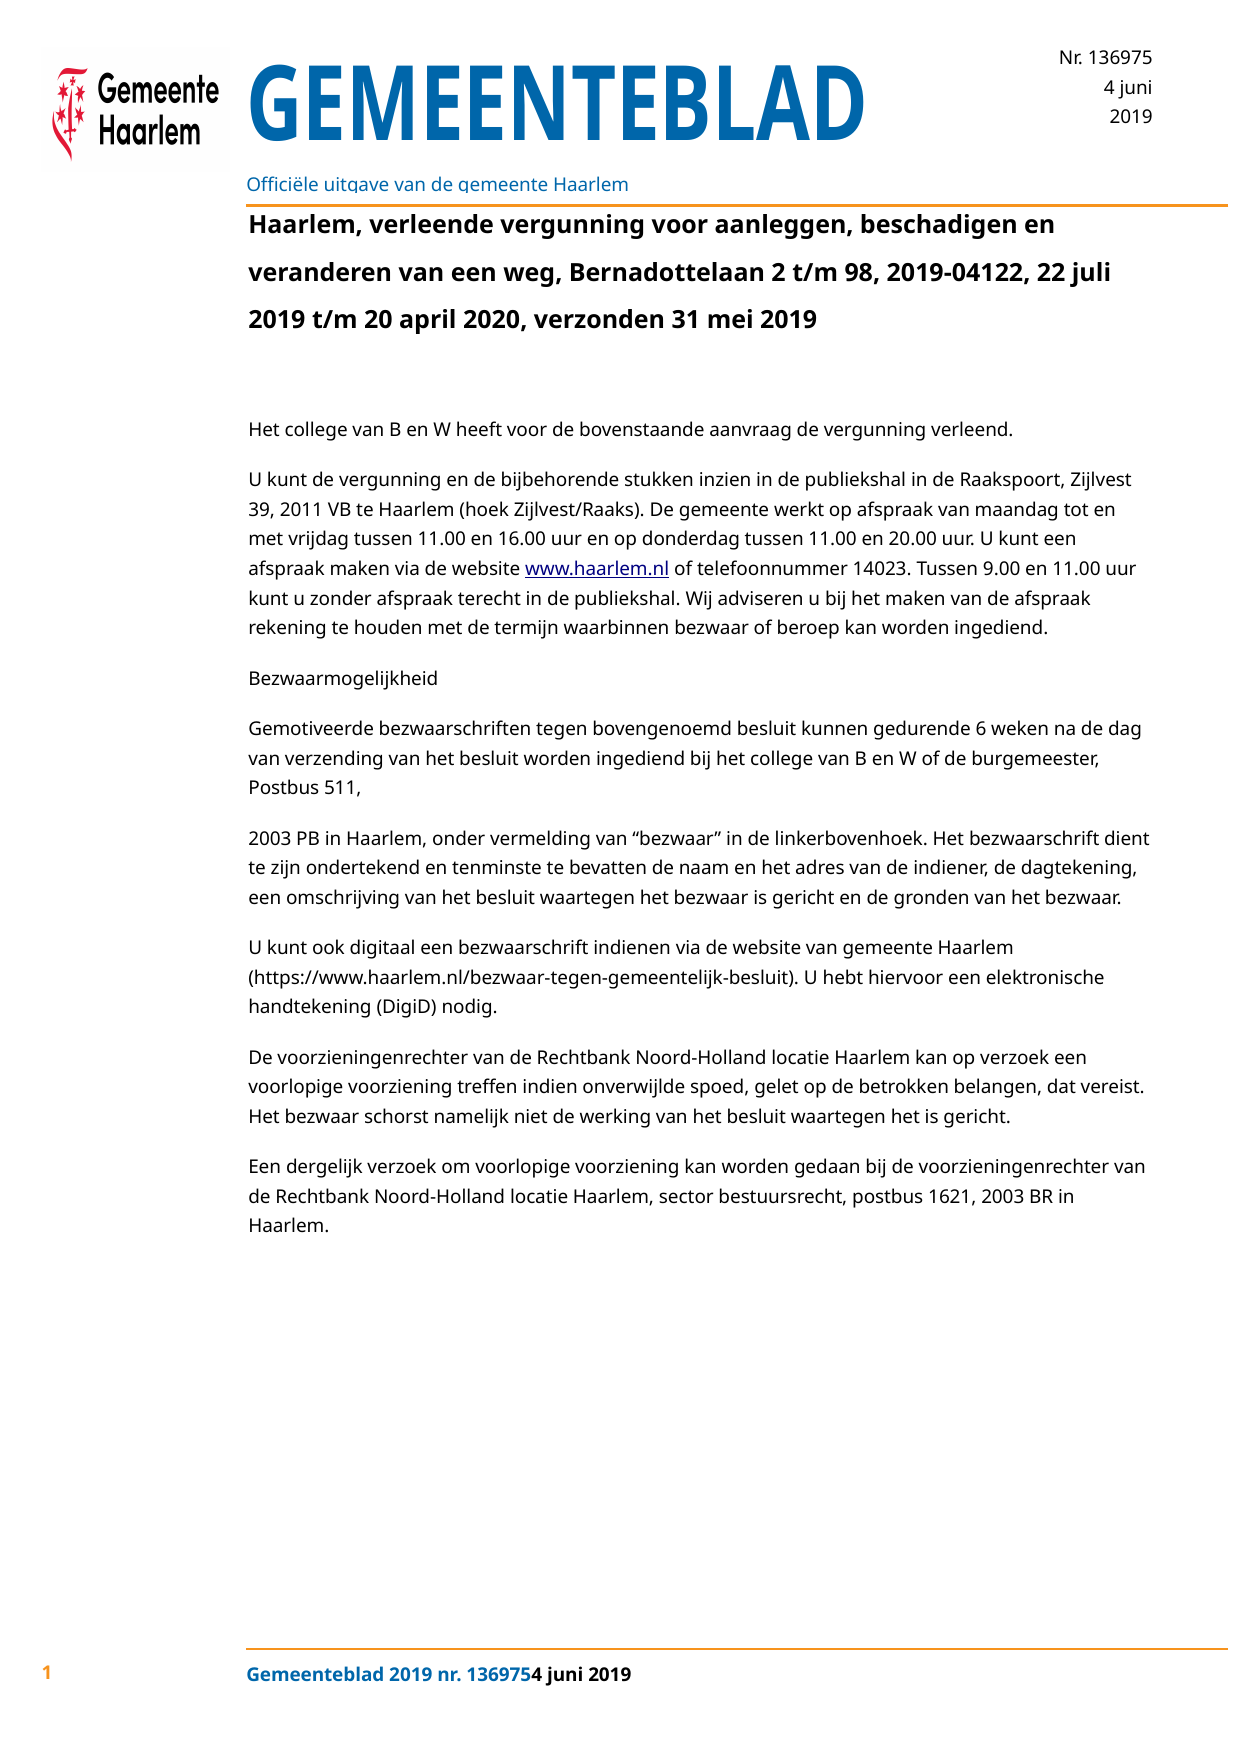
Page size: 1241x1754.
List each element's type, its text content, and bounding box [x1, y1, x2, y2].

text Het college van B en W heeft voor de bovenstaande aanvraag de vergunning verleend. [248, 416, 1152, 442]
text Haarlem, verleende vergunning voor aanleggen, beschadigen en veranderen van een weg, Bernadottelaan 2 t/m 98, 2019-04122, 22 juli 2019 t/m 20 april 2020, verzonden 31 mei 2019 [248, 207, 1152, 336]
picture [41, 47, 231, 172]
text Een dergelijk verzoek om voorlopige voorziening kan worden gedaan bij de voorzieningenrechter van de Rechtbank Noord-Holland locatie Haarlem, sector bestuursrecht, postbus 1621, 2003 BR in Haarlem. [248, 1153, 1152, 1238]
text U kunt ook digitaal een bezwaarschrift indienen via de website van gemeente Haarlem (https://www.haarlem.nl/bezwaar-tegen-gemeentelijk-besluit). U hebt hiervoor een elektronische handtekening (DigiD) nodig. [248, 934, 1152, 1019]
text De voorzieningenrechter van de Rechtbank Noord-Holland locatie Haarlem kan op verzoek een voorlopige voorziening treffen indien onverwijlde spoed, gelet op de betrokken belangen, dat vereist. Het bezwaar schorst namelijk niet de werking van het besluit waartegen het is gericht. [248, 1044, 1152, 1129]
text Bezwaarmogelijkheid [248, 665, 1152, 690]
text 2003 PB in Haarlem, onder vermelding van “bezwaar” in de linkerbovenhoek. Het bezwaarschrift dient te zijn ondertekend en tenminste te bevatten de naam en het adres van de indiener, de dagtekening, een omschrijving van het besluit waartegen het bezwaar is gericht en de gronden van het bezwaar. [248, 825, 1152, 909]
text U kunt de vergunning en de bijbehorende stukken inzien in de publiekshal in de Raakspoort, Zijlvest 39, 2011 VB te Haarlem (hoek Zijlvest/Raaks). De gemeente werkt op afspraak van maandag tot en met vrijdag tussen 11.00 en 16.00 uur en op donderdag tussen 11.00 en 20.00 uur. U kunt een afspraak maken via de website www.haarlem.nl of telefoonnummer 14023. Tussen 9.00 en 11.00 uur kunt u zonder afspraak terecht in de publiekshal. Wij adviseren u bij het maken van de afspraak rekening te houden met de termijn waarbinnen bezwaar of beroep kan worden ingediend. [248, 466, 1152, 640]
text Gemotiveerde bezwaarschriften tegen bovengenoemd besluit kunnen gedurende 6 weken na de dag van verzending van het besluit worden ingediend bij het college van B en W of de burgemeester, Postbus 511, [248, 715, 1152, 800]
